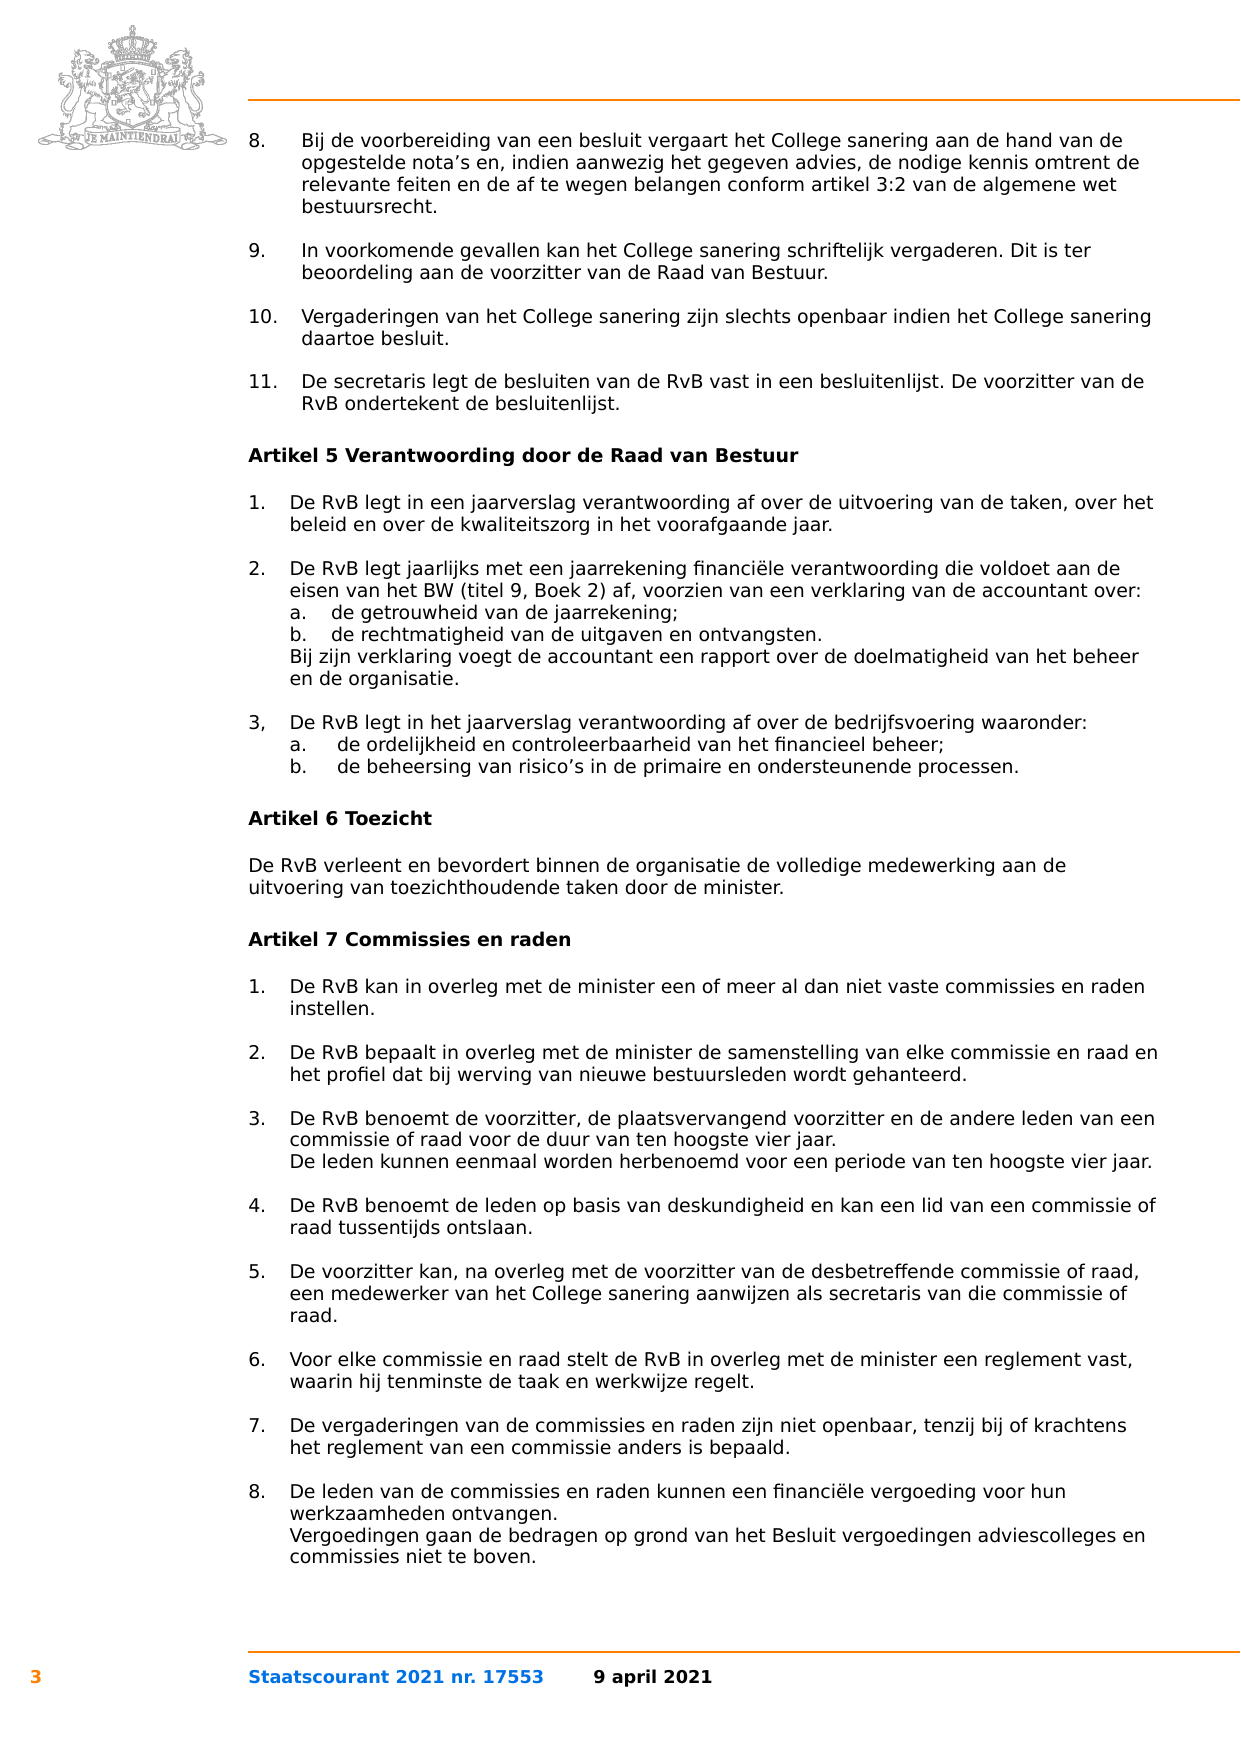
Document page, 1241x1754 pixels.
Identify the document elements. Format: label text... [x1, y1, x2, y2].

subtitle Artikel 5 Verantwoording door de Raad van Bestuur [248, 445, 1163, 467]
text a. de getrouwheid van de jaarrekening; [289, 602, 1163, 624]
text b. de rechtmatigheid van de uitgaven en ontvangsten. [289, 624, 1163, 646]
text a. de ordelijkheid en controleerbaarheid van het financieel beheer; [289, 734, 1163, 756]
text 10. Vergaderingen van het College sanering zijn slechts openbaar indien het College sanering daartoe besluit. [248, 306, 1163, 349]
text 3, De RvB legt in het jaarverslag verantwoording af over de bedrijfsvoering waaronder: [248, 712, 1163, 734]
text 5. De voorzitter kan, na overleg met de voorzitter van de desbetreffende commissie of raad, een medewerker van het College sanering aanwijzen als secretaris van die commissie of raad. [248, 1261, 1163, 1327]
subtitle Artikel 6 Toezicht [248, 808, 1163, 830]
text Bij zijn verklaring voegt de accountant een rapport over de doelmatigheid van het beheer en de organisatie. [289, 646, 1163, 690]
text 4. De RvB benoemt de leden op basis van deskundigheid en kan een lid van een commissie of raad tussentijds ontslaan. [248, 1195, 1163, 1239]
text De RvB verleent en bevordert binnen de organisatie de volledige medewerking aan de uitvoering van toezichthoudende taken door de minister. [248, 855, 1163, 899]
text 7. De vergaderingen van de commissies en raden zijn niet openbaar, tenzij bij of krachtens het reglement van een commissie anders is bepaald. [248, 1415, 1163, 1459]
text Vergoedingen gaan de bedragen op grond van het Besluit vergoedingen adviescolleges en commissies niet te boven. [289, 1524, 1163, 1568]
text b. de beheersing van risico’s in de primaire en ondersteunende processen. [289, 756, 1163, 778]
subtitle Artikel 7 Commissies en raden [248, 929, 1163, 951]
text 1. De RvB legt in een jaarverslag verantwoording af over de uitvoering van de taken, over het beleid en over de kwaliteitszorg in het voorafgaande jaar. [248, 492, 1163, 536]
text 1. De RvB kan in overleg met de minister een of meer al dan niet vaste commissies en raden instellen. [248, 976, 1163, 1020]
text 8. Bij de voorbereiding van een besluit vergaart het College sanering aan de hand van de opgestelde nota’s en, indien aanwezig het gegeven advies, de nodige kennis omtrent de relevante feiten en de af te wegen belangen conform artikel 3:2 van de algemene wet bestuursrecht. [248, 130, 1163, 218]
text 2. De RvB bepaalt in overleg met de minister de samenstelling van elke commissie en raad en het profiel dat bij werving van nieuwe bestuursleden wordt gehanteerd. [248, 1042, 1163, 1086]
text 2. De RvB legt jaarlijks met een jaarrekening financiële verantwoording die voldoet aan de eisen van het BW (titel 9, Boek 2) af, voorzien van een verklaring van de accountant over: [248, 558, 1163, 602]
picture [38, 25, 227, 150]
text 11. De secretaris legt de besluiten van de RvB vast in een besluitenlijst. De voorzitter van de RvB ondertekent de besluitenlijst. [248, 371, 1163, 415]
text 9. In voorkomende gevallen kan het College sanering schriftelijk vergaderen. Dit is ter beoordeling aan de voorzitter van de Raad van Bestuur. [248, 240, 1163, 284]
text 3. De RvB benoemt de voorzitter, de plaatsvervangend voorzitter en de andere leden van een commissie of raad voor de duur van ten hoogste vier jaar. [248, 1107, 1163, 1151]
text 8. De leden van de commissies en raden kunnen een financiële vergoeding voor hun werkzaamheden ontvangen. [248, 1481, 1163, 1524]
text De leden kunnen eenmaal worden herbenoemd voor een periode van ten hoogste vier jaar. [289, 1151, 1163, 1173]
text 6. Voor elke commissie en raad stelt de RvB in overleg met de minister een reglement vast, waarin hij tenminste de taak en werkwijze regelt. [248, 1349, 1163, 1393]
